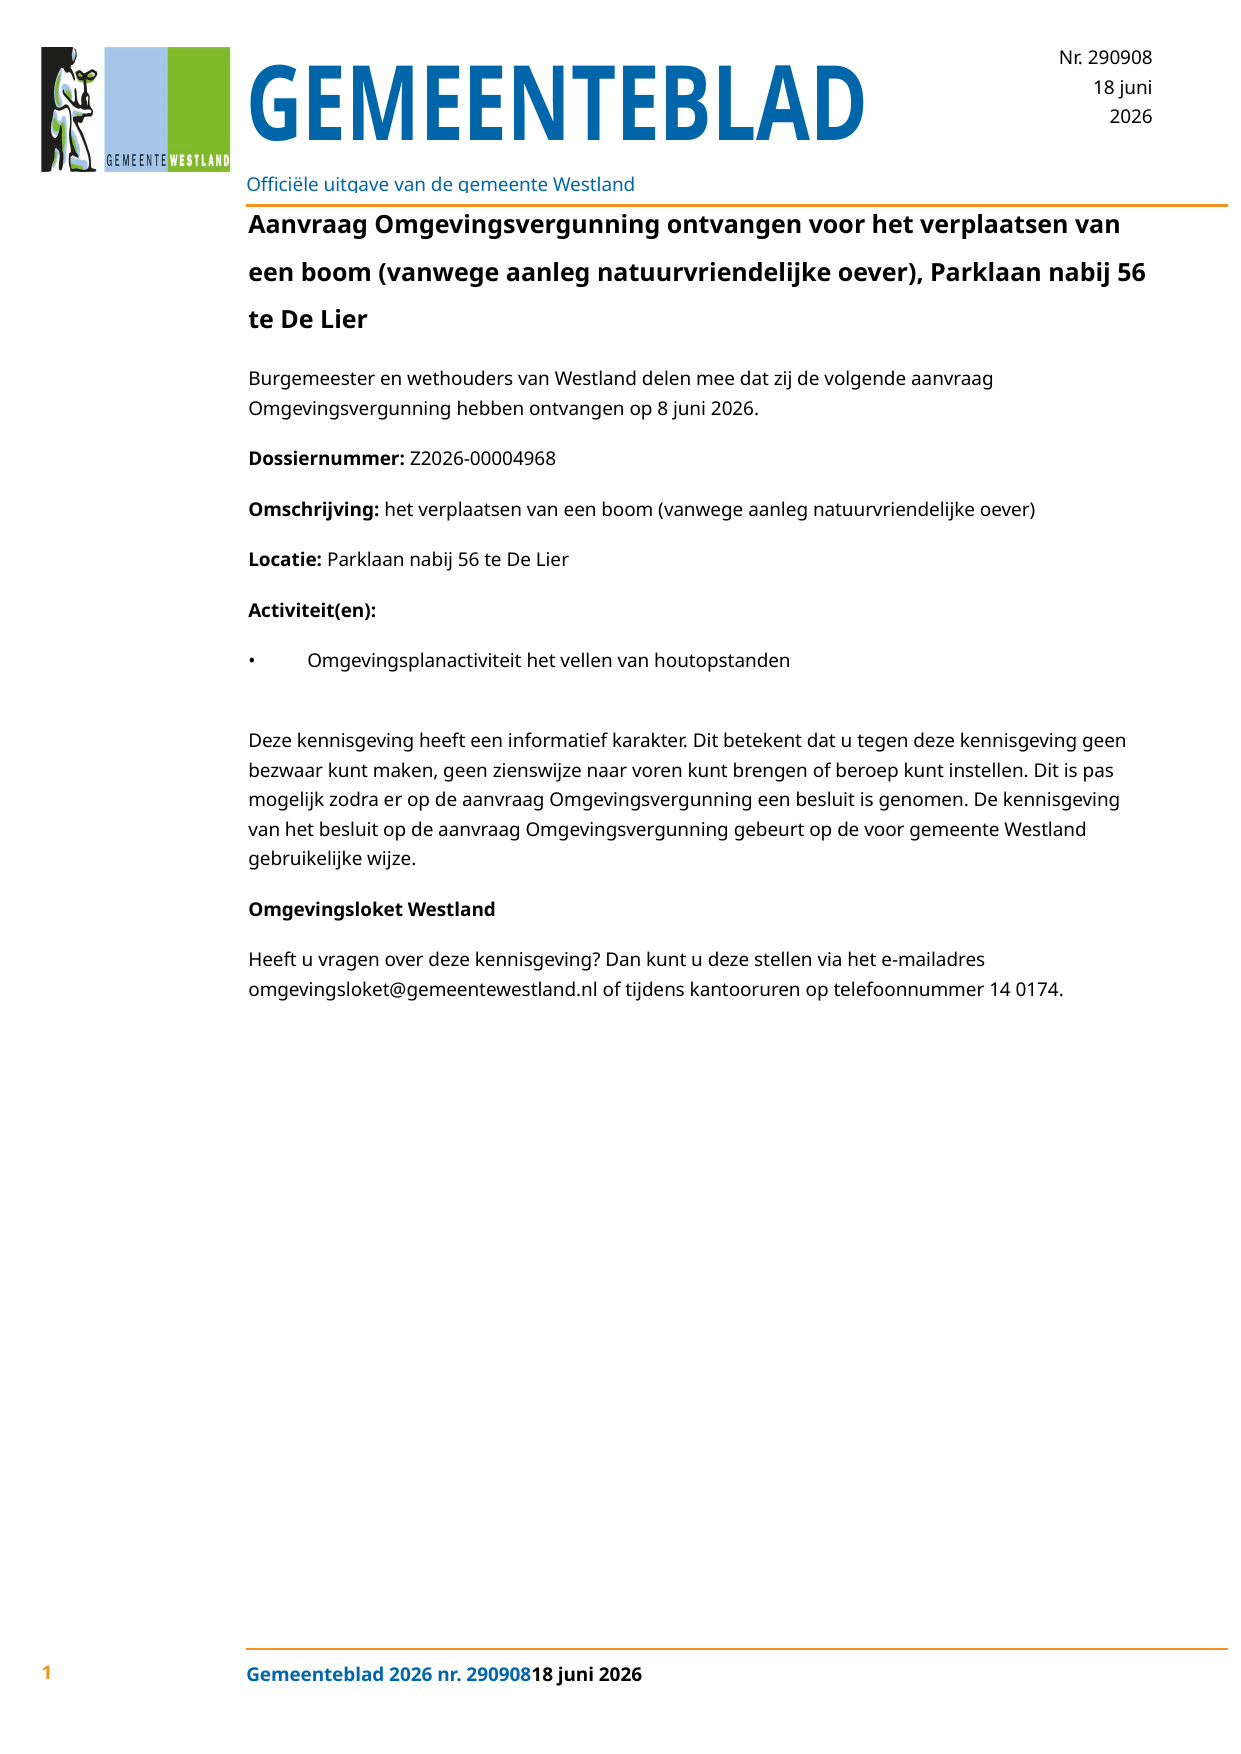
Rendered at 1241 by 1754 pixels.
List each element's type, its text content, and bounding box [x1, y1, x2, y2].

text Omgevingsloket Westland [248, 896, 1152, 922]
text Heeft u vragen over deze kennisgeving? Dan kunt u deze stellen via het e-mailadres omgevingsloket@gemeentewestland.nl of tijdens kantooruren op telefoonnummer 14 0174. [248, 946, 1152, 1002]
text Deze kennisgeving heeft een informatief karakter. Dit betekent dat u tegen deze kennisgeving geen bezwaar kunt maken, geen zienswijze naar voren kunt brengen of beroep kunt instellen. Dit is pas mogelijk zodra er op de aanvraag Omgevingsvergunning een besluit is genomen. De kennisgeving van het besluit op de aanvraag Omgevingsvergunning gebeurt op de voor gemeente Westland gebruikelijke wijze. [248, 727, 1152, 871]
text Dossiernummer: Z2026-00004968 [248, 446, 1152, 471]
text Activiteit(en): [248, 597, 1152, 622]
text Aanvraag Omgevingsvergunning ontvangen voor het verplaatsen van een boom (vanwege aanleg natuurvriendelijke oever), Parklaan nabij 56 te De Lier [248, 207, 1152, 336]
text Omschrijving: het verplaatsen van een boom (vanwege aanleg natuurvriendelijke oever) [248, 496, 1152, 522]
text Locatie: Parklaan nabij 56 te De Lier [248, 546, 1152, 572]
text Burgemeester en wethouders van Westland delen mee dat zij de volgende aanvraag Omgevingsvergunning hebben ontvangen op 8 juni 2026. [248, 366, 1152, 421]
list Omgevingsplanactiviteit het vellen van houtopstanden [248, 647, 1152, 673]
picture [41, 47, 231, 172]
